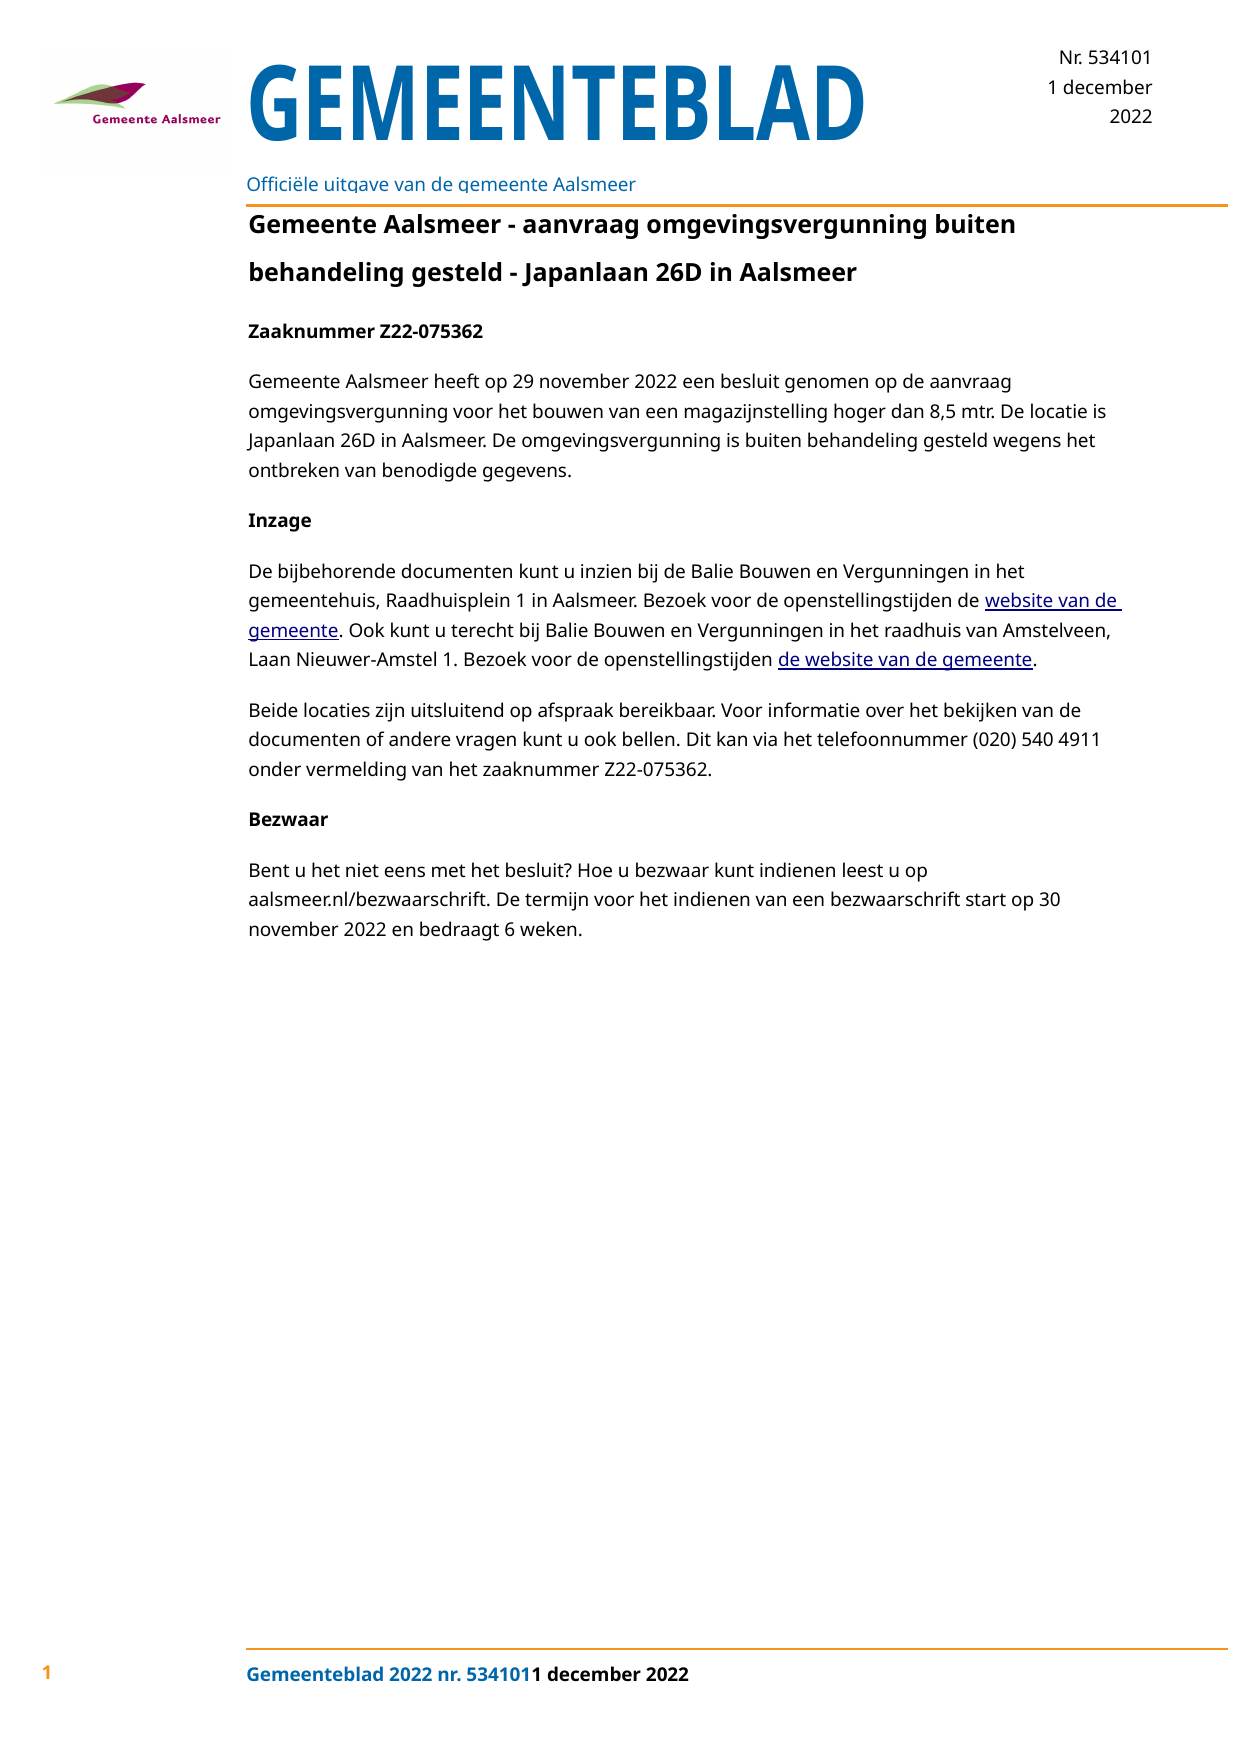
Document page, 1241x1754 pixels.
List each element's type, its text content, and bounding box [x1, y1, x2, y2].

text Gemeente Aalsmeer heeft op 29 november 2022 een besluit genomen op de aanvraag omgevingsvergunning voor het bouwen van een magazijnstelling hoger dan 8,5 mtr. De locatie is Japanlaan 26D in Aalsmeer. De omgevingsvergunning is buiten behandeling gesteld wegens het ontbreken van benodigde gegevens. [248, 368, 1152, 483]
picture [41, 47, 231, 172]
text De bijbehorende documenten kunt u inzien bij de Balie Bouwen en Vergunningen in het gemeentehuis, Raadhuisplein 1 in Aalsmeer. Bezoek voor de openstellingstijden de website van de gemeente. Ook kunt u terecht bij Balie Bouwen en Vergunningen in het raadhuis van Amstelveen, Laan Nieuwer-Amstel 1. Bezoek voor de openstellingstijden de website van de gemeente. [248, 558, 1152, 672]
text Bent u het niet eens met het besluit? Hoe u bezwaar kunt indienen leest u op aalsmeer.nl/bezwaarschrift. De termijn voor het indienen van een bezwaarschrift start op 30 november 2022 en bedraagt 6 weken. [248, 857, 1152, 942]
text Bezwaar [248, 807, 1152, 832]
text Gemeente Aalsmeer - aanvraag omgevingsvergunning buiten behandeling gesteld - Japanlaan 26D in Aalsmeer [248, 207, 1152, 288]
text Beide locaties zijn uitsluitend op afspraak bereikbaar. Voor informatie over het bekijken van de documenten of andere vragen kunt u ook bellen. Dit kan via het telefoonnummer (020) 540 4911 onder vermelding van het zaaknummer Z22-075362. [248, 697, 1152, 782]
text Inzage [248, 507, 1152, 533]
text Zaaknummer Z22-075362 [248, 318, 1152, 344]
